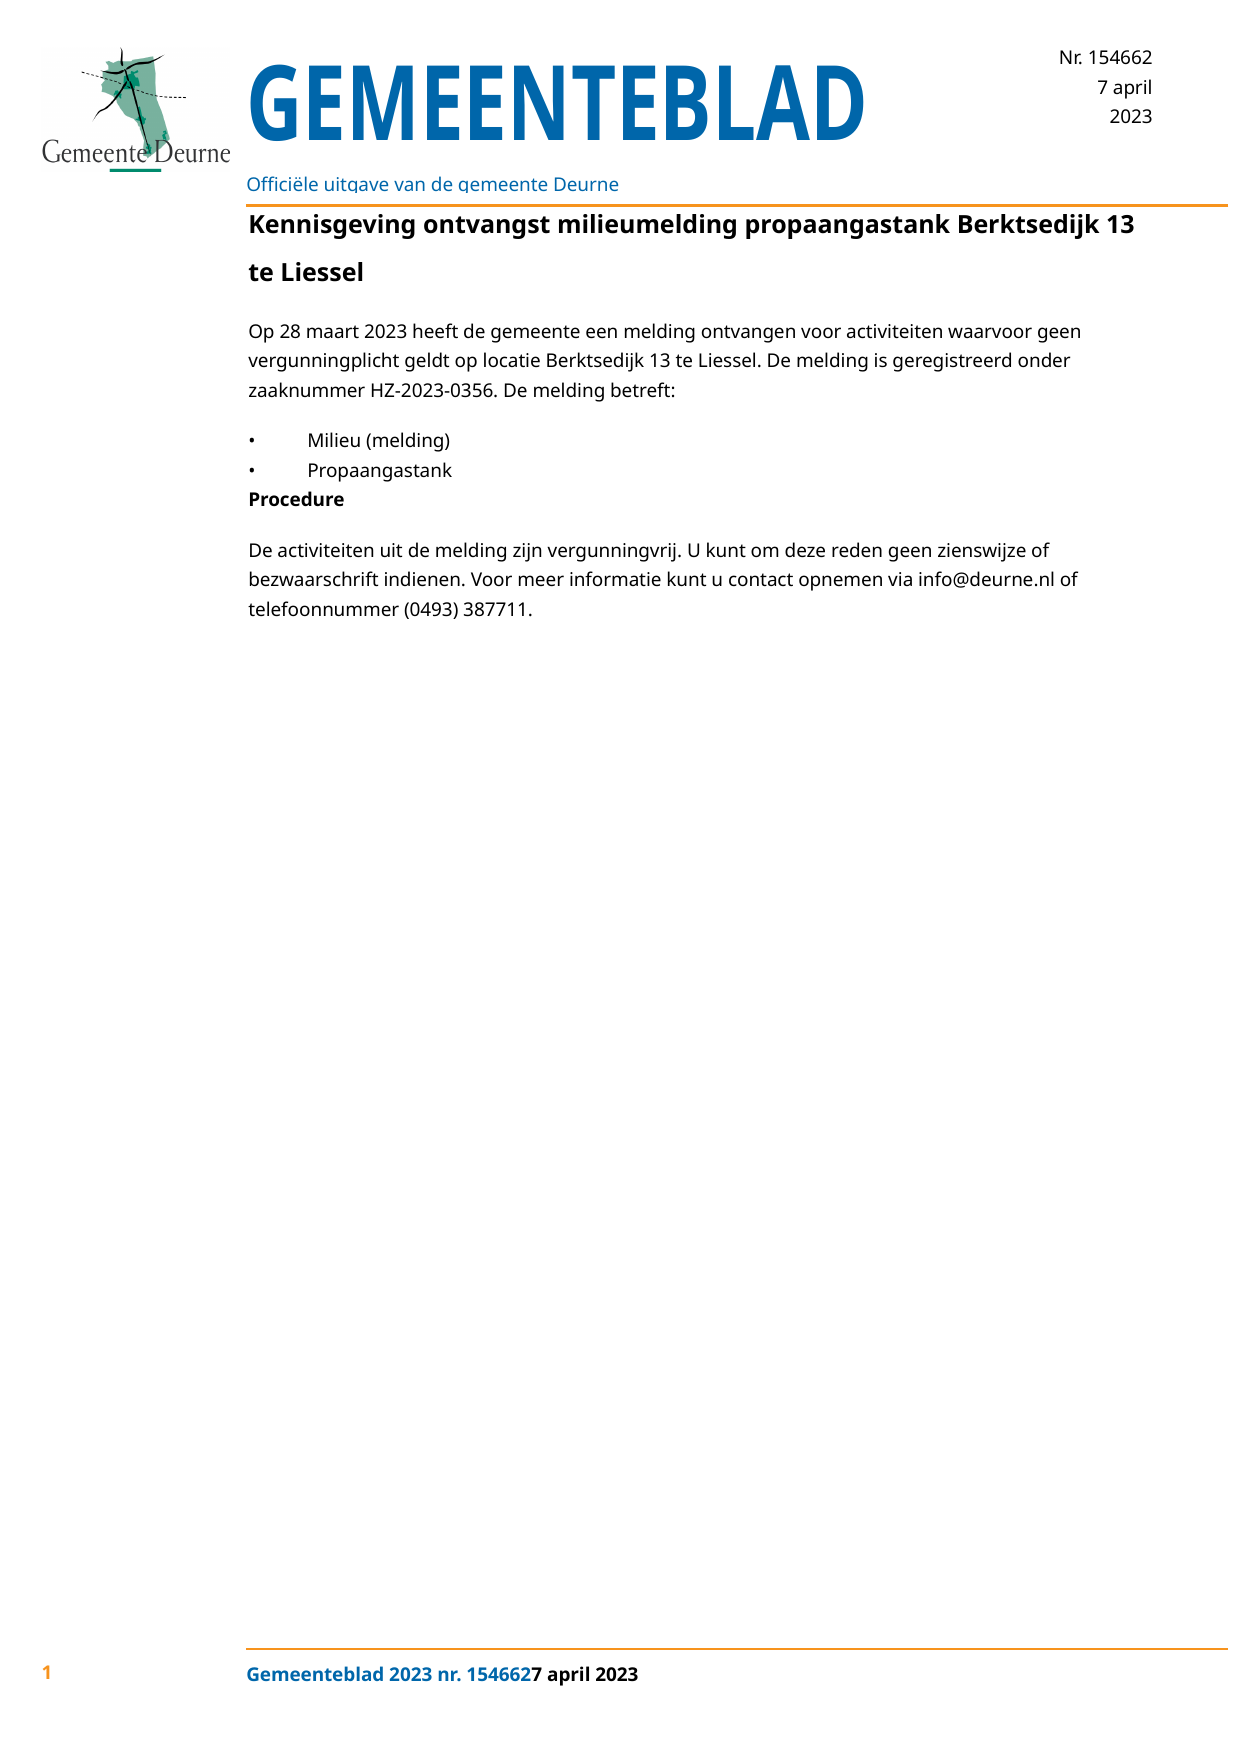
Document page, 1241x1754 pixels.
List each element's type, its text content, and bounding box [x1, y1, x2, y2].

text Procedure [248, 487, 1152, 512]
text Kennisgeving ontvangst milieumelding propaangastank Berktsedijk 13 te Liessel [248, 207, 1152, 288]
text De activiteiten uit de melding zijn vergunningvrij. U kunt om deze reden geen zienswijze of bezwaarschrift indienen. Voor meer informatie kunt u contact opnemen via info@deurne.nl of telefoonnummer (0493) 387711. [248, 537, 1152, 622]
picture [41, 47, 231, 172]
text Op 28 maart 2023 heeft de gemeente een melding ontvangen voor activiteiten waarvoor geen vergunningplicht geldt op locatie Berktsedijk 13 te Liessel. De melding is geregistreerd onder zaaknummer HZ-2023-0356. De melding betreft: [248, 318, 1152, 403]
list Milieu (melding) [248, 427, 1152, 453]
list Propaangastank [248, 457, 1152, 483]
